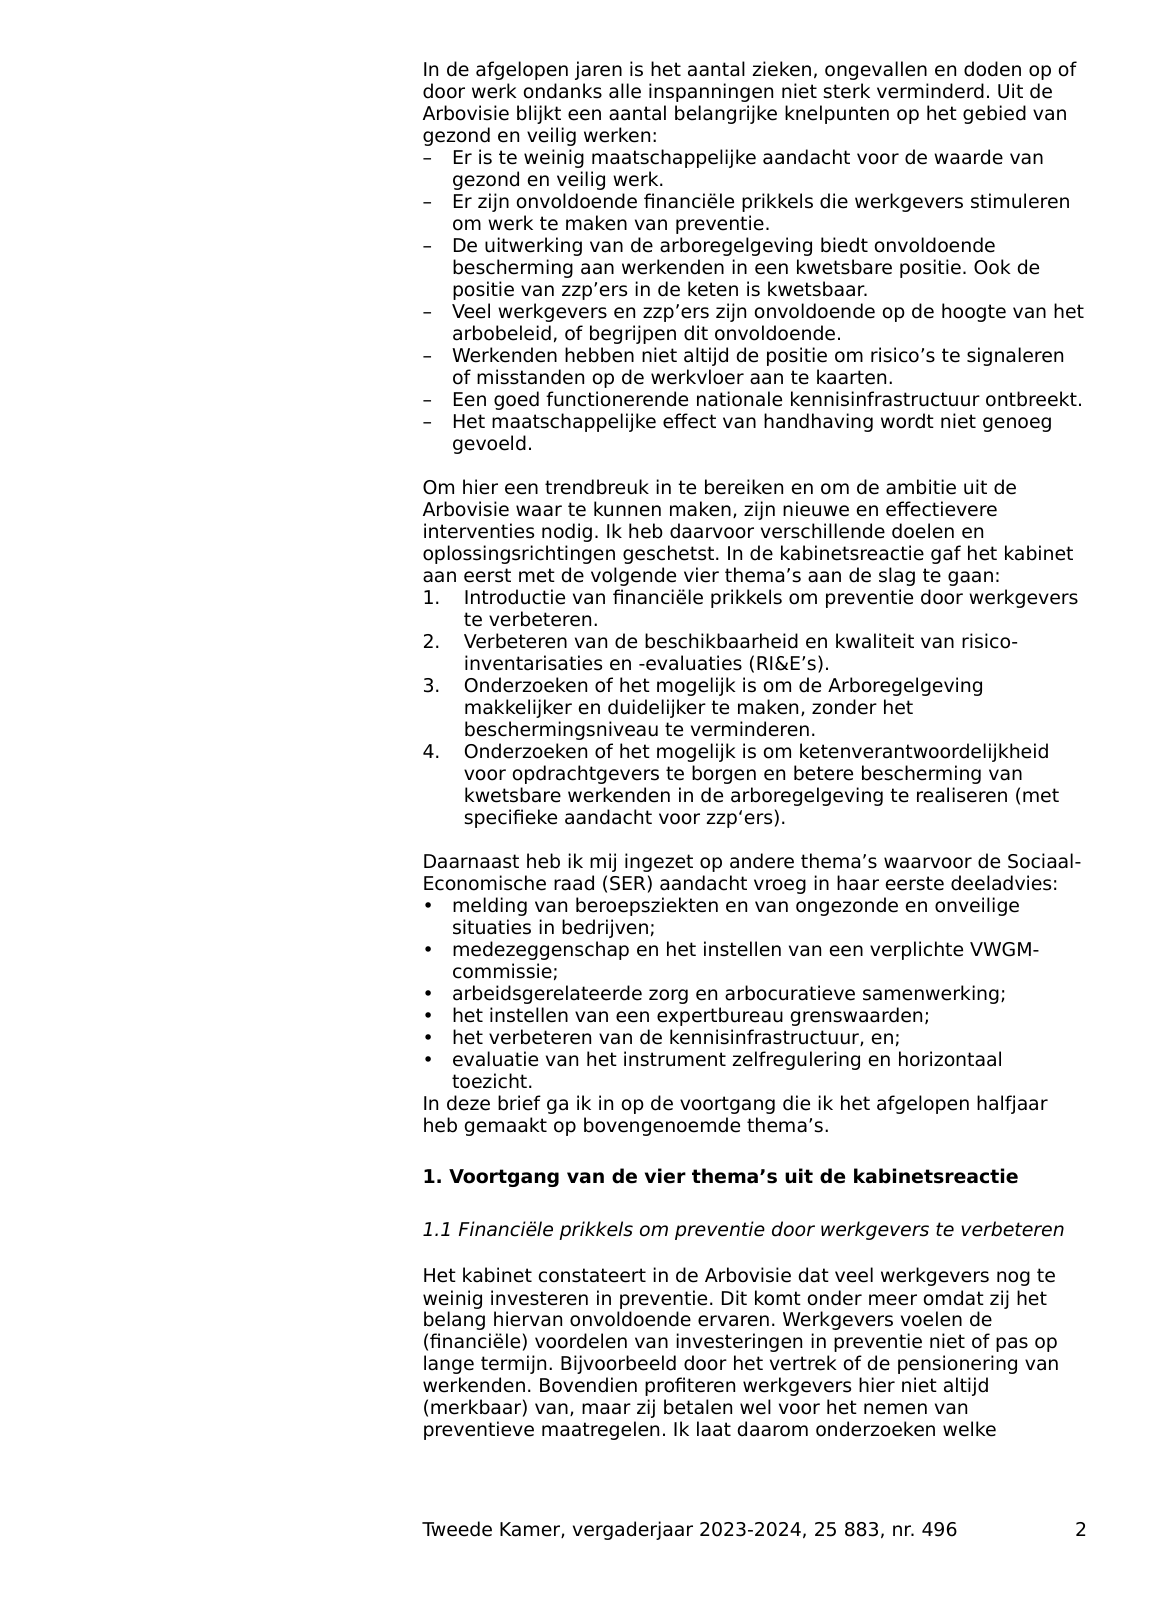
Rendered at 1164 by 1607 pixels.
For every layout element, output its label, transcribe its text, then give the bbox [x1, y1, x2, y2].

text • melding van beroepsziekten en van ongezonde en onveilige situaties in bedrijven; [422, 895, 1087, 939]
text – Een goed functionerende nationale kennisinfrastructuur ontbreekt. [422, 389, 1087, 411]
text • het verbeteren van de kennisinfrastructuur, en; [422, 1027, 1087, 1048]
text • het instellen van een expertbureau grenswaarden; [422, 1004, 1087, 1027]
subtitle 1.1 Financiële prikkels om preventie door werkgevers te verbeteren [422, 1218, 1087, 1240]
text 2. Verbeteren van de beschikbaarheid en kwaliteit van risico-inventarisaties en -evaluaties (RI&E’s). [422, 631, 1087, 675]
text – De uitwerking van de arboregelgeving biedt onvoldoende bescherming aan werkenden in een kwetsbare positie. Ook de positie van zzp’ers in de keten is kwetsbaar. [422, 235, 1087, 301]
subtitle 1. Voortgang van de vier thema’s uit de kabinetsreactie [422, 1166, 1087, 1188]
text • evaluatie van het instrument zelfregulering en horizontaal toezicht. [422, 1048, 1087, 1092]
text 1. Introductie van financiële prikkels om preventie door werkgevers te verbeteren. [422, 587, 1087, 631]
text Om hier een trendbreuk in te bereiken en om de ambitie uit de Arbovisie waar te kunnen maken, zijn nieuwe en effectievere interventies nodig. Ik heb daarvoor verschillende doelen en oplossingsrichtingen geschetst. In de kabinetsreactie gaf het kabinet aan eerst met de volgende vier thema’s aan de slag te gaan: [422, 477, 1087, 587]
text Het kabinet constateert in de Arbovisie dat veel werkgevers nog te weinig investeren in preventie. Dit komt onder meer omdat zij het belang hiervan onvoldoende ervaren. Werkgevers voelen de (financiële) voordelen van investeringen in preventie niet of pas op lange termijn. Bijvoorbeeld door het vertrek of de pensionering van werkenden. Bovendien profiteren werkgevers hier niet altijd (merkbaar) van, maar zij betalen wel voor het nemen van preventieve maatregelen. Ik laat daarom onderzoeken welke [422, 1265, 1087, 1441]
text 4. Onderzoeken of het mogelijk is om ketenverantwoordelijkheid voor opdrachtgevers te borgen en betere bescherming van kwetsbare werkenden in de arboregelgeving te realiseren (met specifieke aandacht voor zzp‘ers). [422, 741, 1087, 828]
text 3. Onderzoeken of het mogelijk is om de Arboregelgeving makkelijker en duidelijker te maken, zonder het beschermingsniveau te verminderen. [422, 675, 1087, 741]
text • medezeggenschap en het instellen van een verplichte VWGM-commissie; [422, 939, 1087, 983]
text In deze brief ga ik in op de voortgang die ik het afgelopen halfjaar heb gemaakt op bovengenoemde thema’s. [422, 1092, 1087, 1136]
text – Er zijn onvoldoende financiële prikkels die werkgevers stimuleren om werk te maken van preventie. [422, 191, 1087, 235]
text – Het maatschappelijke effect van handhaving wordt niet genoeg gevoeld. [422, 411, 1087, 455]
text – Er is te weinig maatschappelijke aandacht voor de waarde van gezond en veilig werk. [422, 147, 1087, 191]
text – Werkenden hebben niet altijd de positie om risico’s te signaleren of misstanden op de werkvloer aan te kaarten. [422, 345, 1087, 389]
text In de afgelopen jaren is het aantal zieken, ongevallen en doden op of door werk ondanks alle inspanningen niet sterk verminderd. Uit de Arbovisie blijkt een aantal belangrijke knelpunten op het gebied van gezond en veilig werken: [422, 59, 1087, 147]
text – Veel werkgevers en zzp’ers zijn onvoldoende op de hoogte van het arbobeleid, of begrijpen dit onvoldoende. [422, 301, 1087, 345]
text Daarnaast heb ik mij ingezet op andere thema’s waarvoor de Sociaal-Economische raad (SER) aandacht vroeg in haar eerste deeladvies: [422, 851, 1087, 895]
text • arbeidsgerelateerde zorg en arbocuratieve samenwerking; [422, 983, 1087, 1004]
